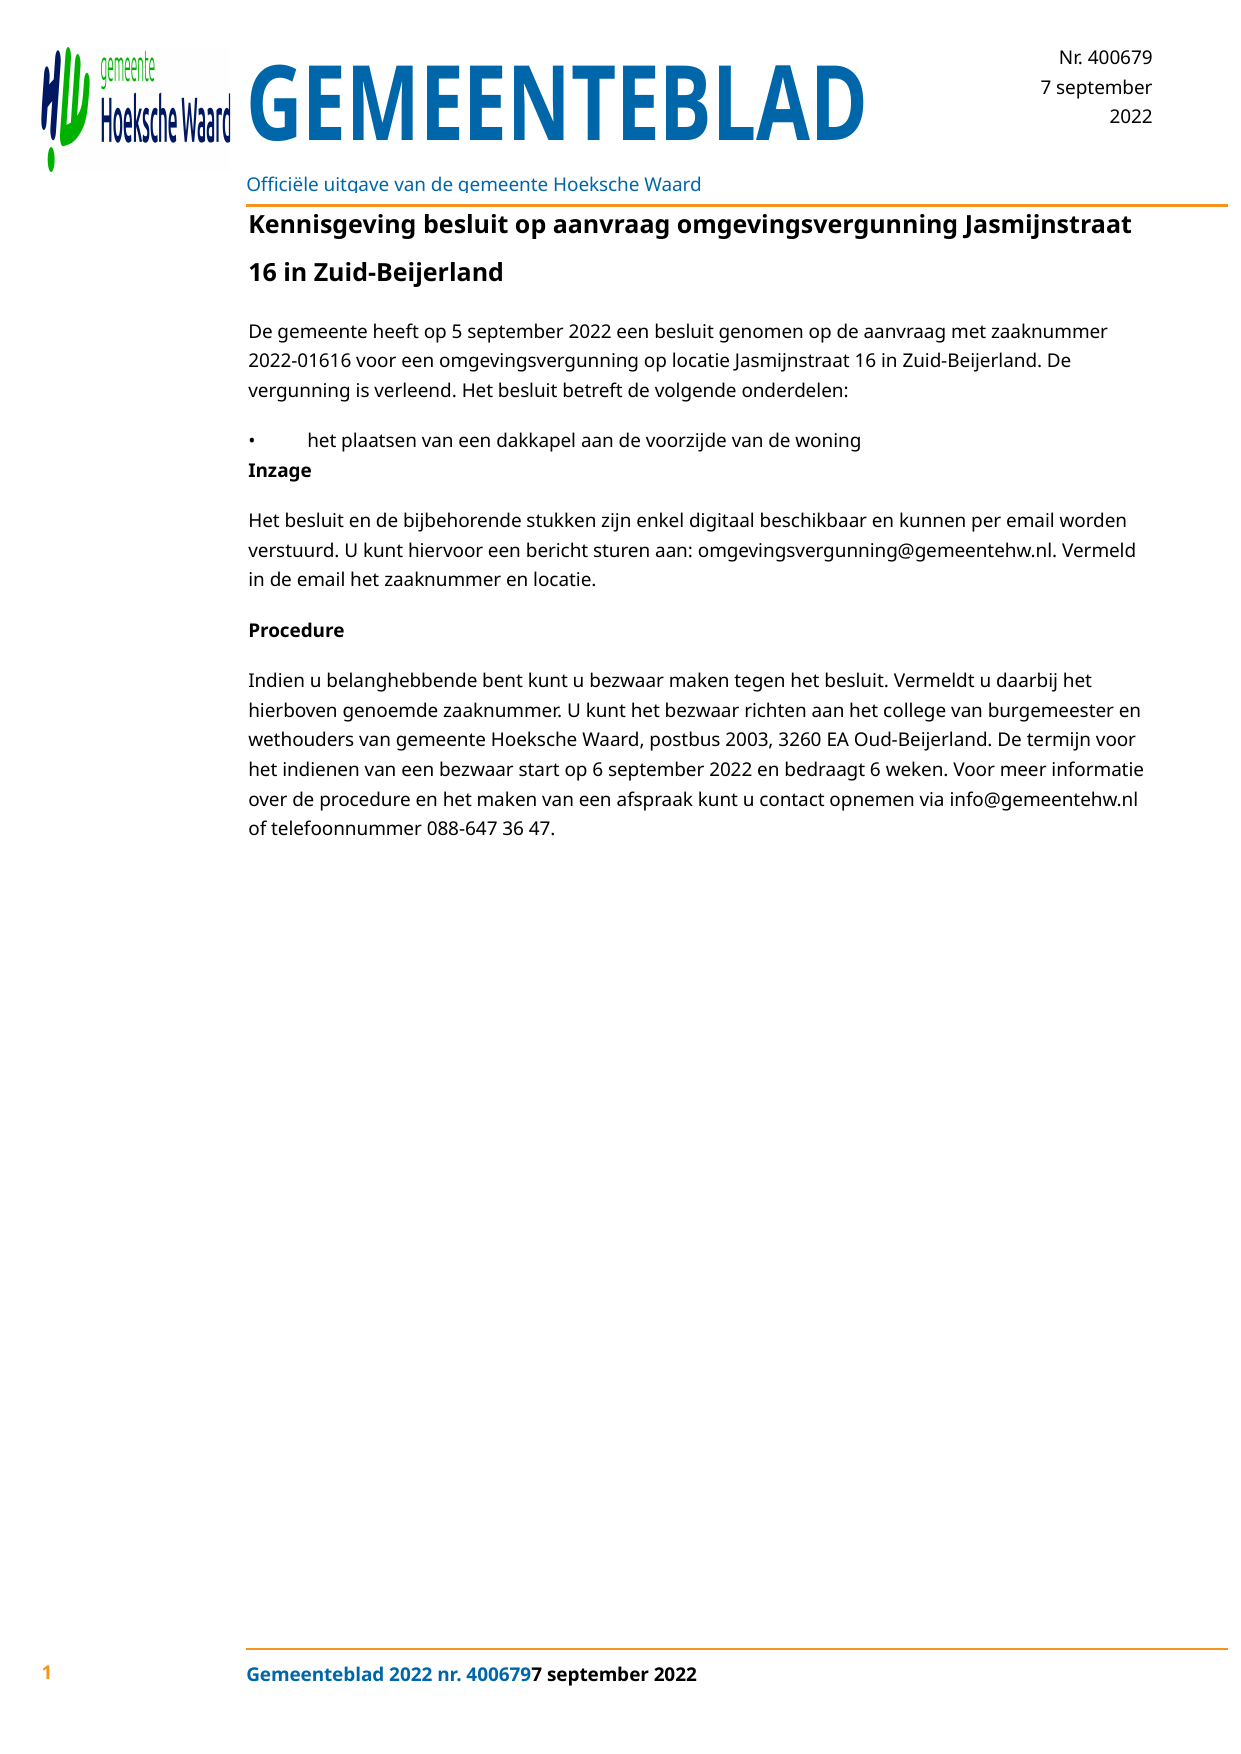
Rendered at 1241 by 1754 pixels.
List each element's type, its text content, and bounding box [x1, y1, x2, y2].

text Procedure [248, 617, 1152, 643]
text Het besluit en de bijbehorende stukken zijn enkel digitaal beschikbaar en kunnen per email worden verstuurd. U kunt hiervoor een bericht sturen aan: omgevingsvergunning@gemeentehw.nl. Vermeld in de email het zaaknummer en locatie. [248, 507, 1152, 592]
list het plaatsen van een dakkapel aan de voorzijde van de woning [248, 427, 1152, 453]
text De gemeente heeft op 5 september 2022 een besluit genomen op de aanvraag met zaaknummer 2022-01616 voor een omgevingsvergunning op locatie Jasmijnstraat 16 in Zuid-Beijerland. De vergunning is verleend. Het besluit betreft de volgende onderdelen: [248, 318, 1152, 403]
text Inzage [248, 457, 1152, 483]
text Indien u belanghebbende bent kunt u bezwaar maken tegen het besluit. Vermeldt u daarbij het hierboven genoemde zaaknummer. U kunt het bezwaar richten aan het college van burgemeester en wethouders van gemeente Hoeksche Waard, postbus 2003, 3260 EA Oud-Beijerland. De termijn voor het indienen van een bezwaar start op 6 september 2022 en bedraagt 6 weken. Voor meer informatie over de procedure en het maken van een afspraak kunt u contact opnemen via info@gemeentehw.nl of telefoonnummer 088-647 36 47. [248, 667, 1152, 841]
picture [41, 47, 231, 172]
text Kennisgeving besluit op aanvraag omgevingsvergunning Jasmijnstraat 16 in Zuid-Beijerland [248, 207, 1152, 288]
